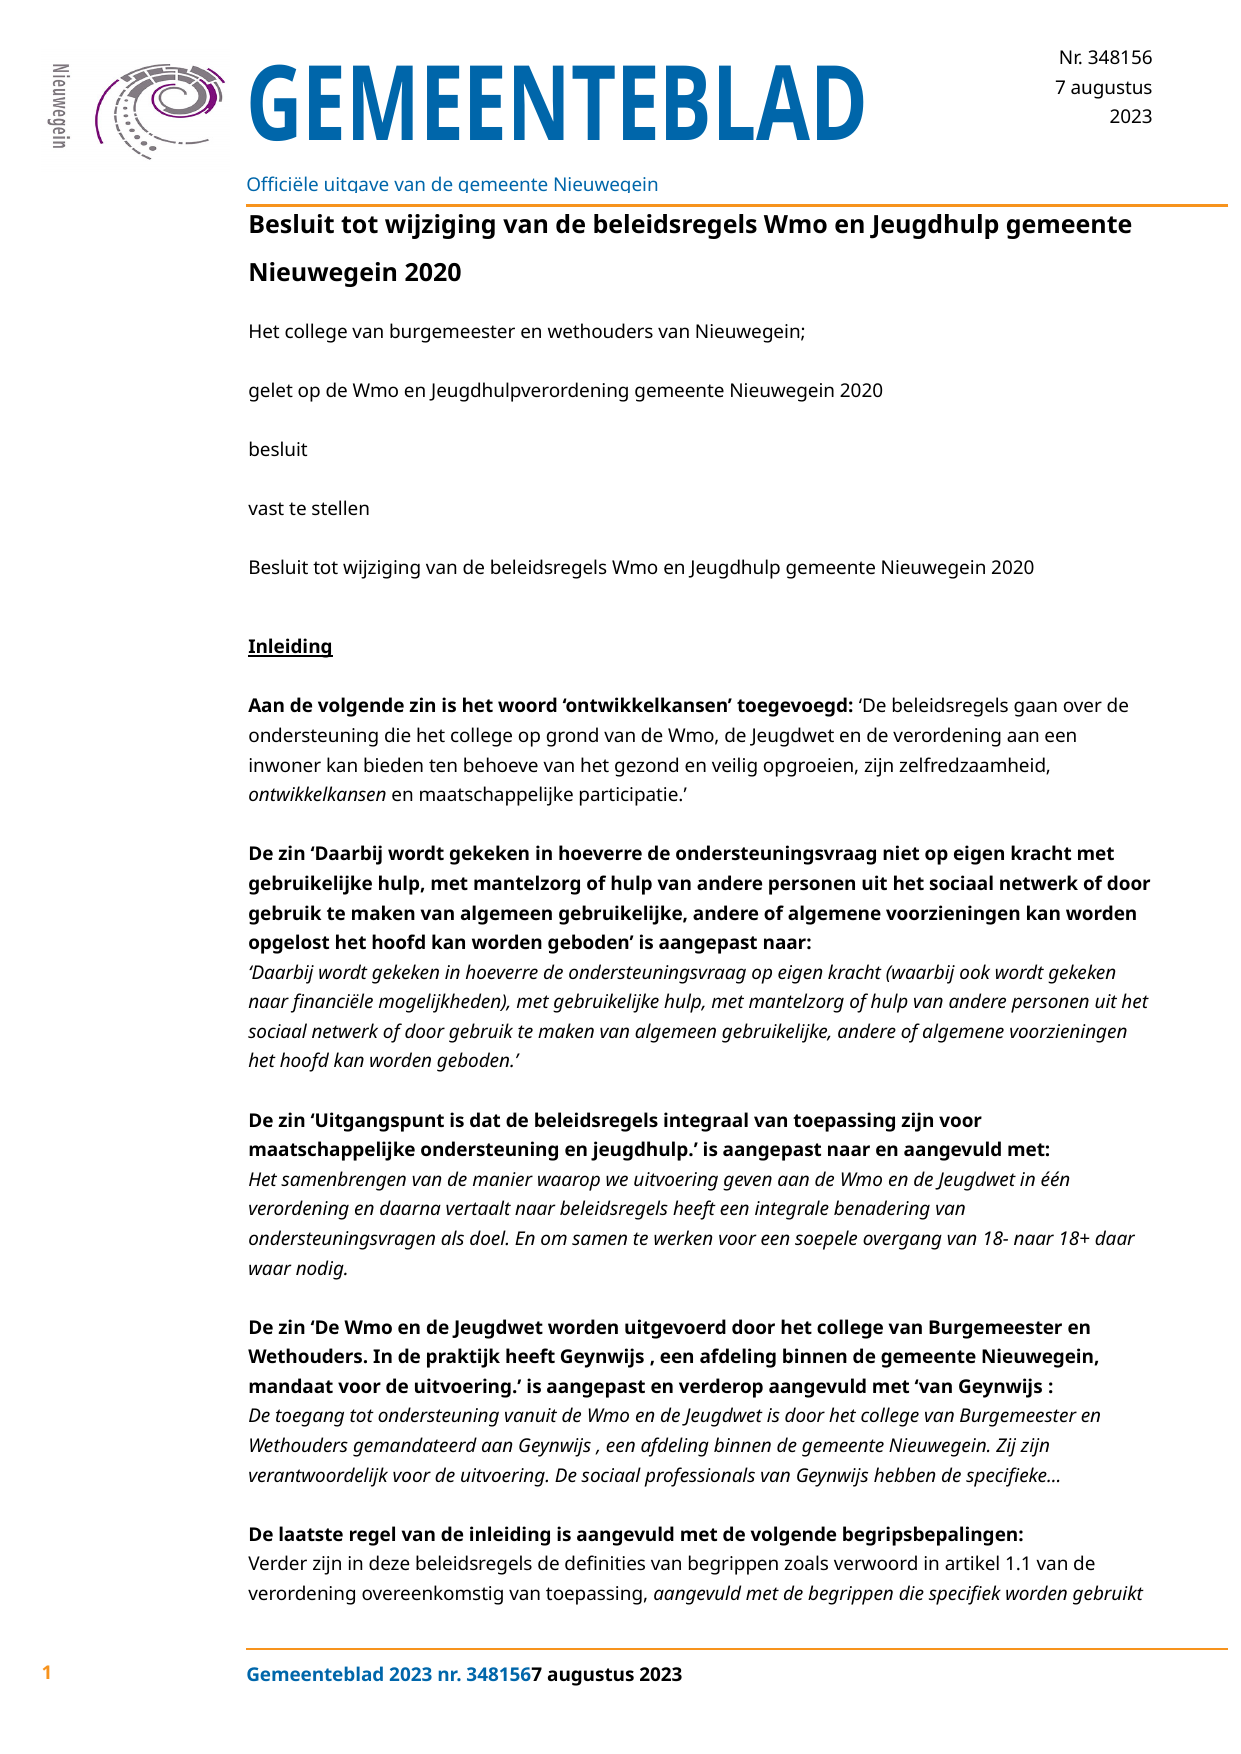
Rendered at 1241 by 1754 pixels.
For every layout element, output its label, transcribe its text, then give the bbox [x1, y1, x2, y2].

text Besluit tot wijziging van de beleidsregels Wmo en Jeugdhulp gemeente Nieuwegein 2020 [248, 207, 1152, 288]
text Besluit tot wijziging van de beleidsregels Wmo en Jeugdhulp gemeente Nieuwegein 2020 [248, 554, 1152, 580]
text Aan de volgende zin is het woord ‘ontwikkelkansen’ toegevoegd: ‘De beleidsregels gaan over de ondersteuning die het college op grond van de Wmo, de Jeugdwet en de verordening aan een inwoner kan bieden ten behoeve van het gezond en veilig opgroeien, zijn zelfredzaamheid, ontwikkelkansen en maatschappelijke participatie.’ [248, 693, 1152, 807]
text gelet op de Wmo en Jeugdhulpverordening gemeente Nieuwegein 2020 [248, 377, 1152, 403]
text De zin ‘Uitgangspunt is dat de beleidsregels integraal van toepassing zijn voor maatschappelijke ondersteuning en jeugdhulp.’ is aangepast naar en aangevuld met: [248, 1107, 1152, 1162]
text Inleiding [248, 633, 1152, 659]
text Het samenbrengen van de manier waarop we uitvoering geven aan de Wmo en de Jeugdwet in één verordening en daarna vertaalt naar beleidsregels heeft een integrale benadering van ondersteuningsvragen als doel. En om samen te werken voor een soepele overgang van 18- naar 18+ daar waar nodig. [248, 1166, 1152, 1280]
text vast te stellen [248, 495, 1152, 521]
text De zin ‘Daarbij wordt gekeken in hoeverre de ondersteuningsvraag niet op eigen kracht met gebruikelijke hulp, met mantelzorg of hulp van andere personen uit het sociaal netwerk of door gebruik te maken van algemeen gebruikelijke, andere of algemene voorzieningen kan worden opgelost het hoofd kan worden geboden’ is aangepast naar: [248, 841, 1152, 955]
picture [41, 47, 231, 172]
text Het college van burgemeester en wethouders van Nieuwegein; [248, 318, 1152, 344]
text besluit [248, 436, 1152, 462]
text De laatste regel van de inleiding is aangevuld met de volgende begripsbepalingen: [248, 1521, 1152, 1547]
text ‘Daarbij wordt gekeken in hoeverre de ondersteuningsvraag op eigen kracht (waarbij ook wordt gekeken naar financiële mogelijkheden), met gebruikelijke hulp, met mantelzorg of hulp van andere personen uit het sociaal netwerk of door gebruik te maken van algemeen gebruikelijke, andere of algemene voorzieningen het hoofd kan worden geboden.’ [248, 959, 1152, 1073]
text De zin ‘De Wmo en de Jeugdwet worden uitgevoerd door het college van Burgemeester en Wethouders. In de praktijk heeft Geynwijs , een afdeling binnen de gemeente Nieuwegein, mandaat voor de uitvoering.’ is aangepast en verderop aangevuld met ‘van Geynwijs : [248, 1314, 1152, 1399]
text De toegang tot ondersteuning vanuit de Wmo en de Jeugdwet is door het college van Burgemeester en Wethouders gemandateerd aan Geynwijs , een afdeling binnen de gemeente Nieuwegein. Zij zijn verantwoordelijk voor de uitvoering. De sociaal professionals van Geynwijs hebben de specifieke... [248, 1403, 1152, 1487]
text Verder zijn in deze beleidsregels de definities van begrippen zoals verwoord in artikel 1.1 van de verordening overeenkomstig van toepassing, aangevuld met de begrippen die specifiek worden gebruikt [248, 1551, 1152, 1606]
